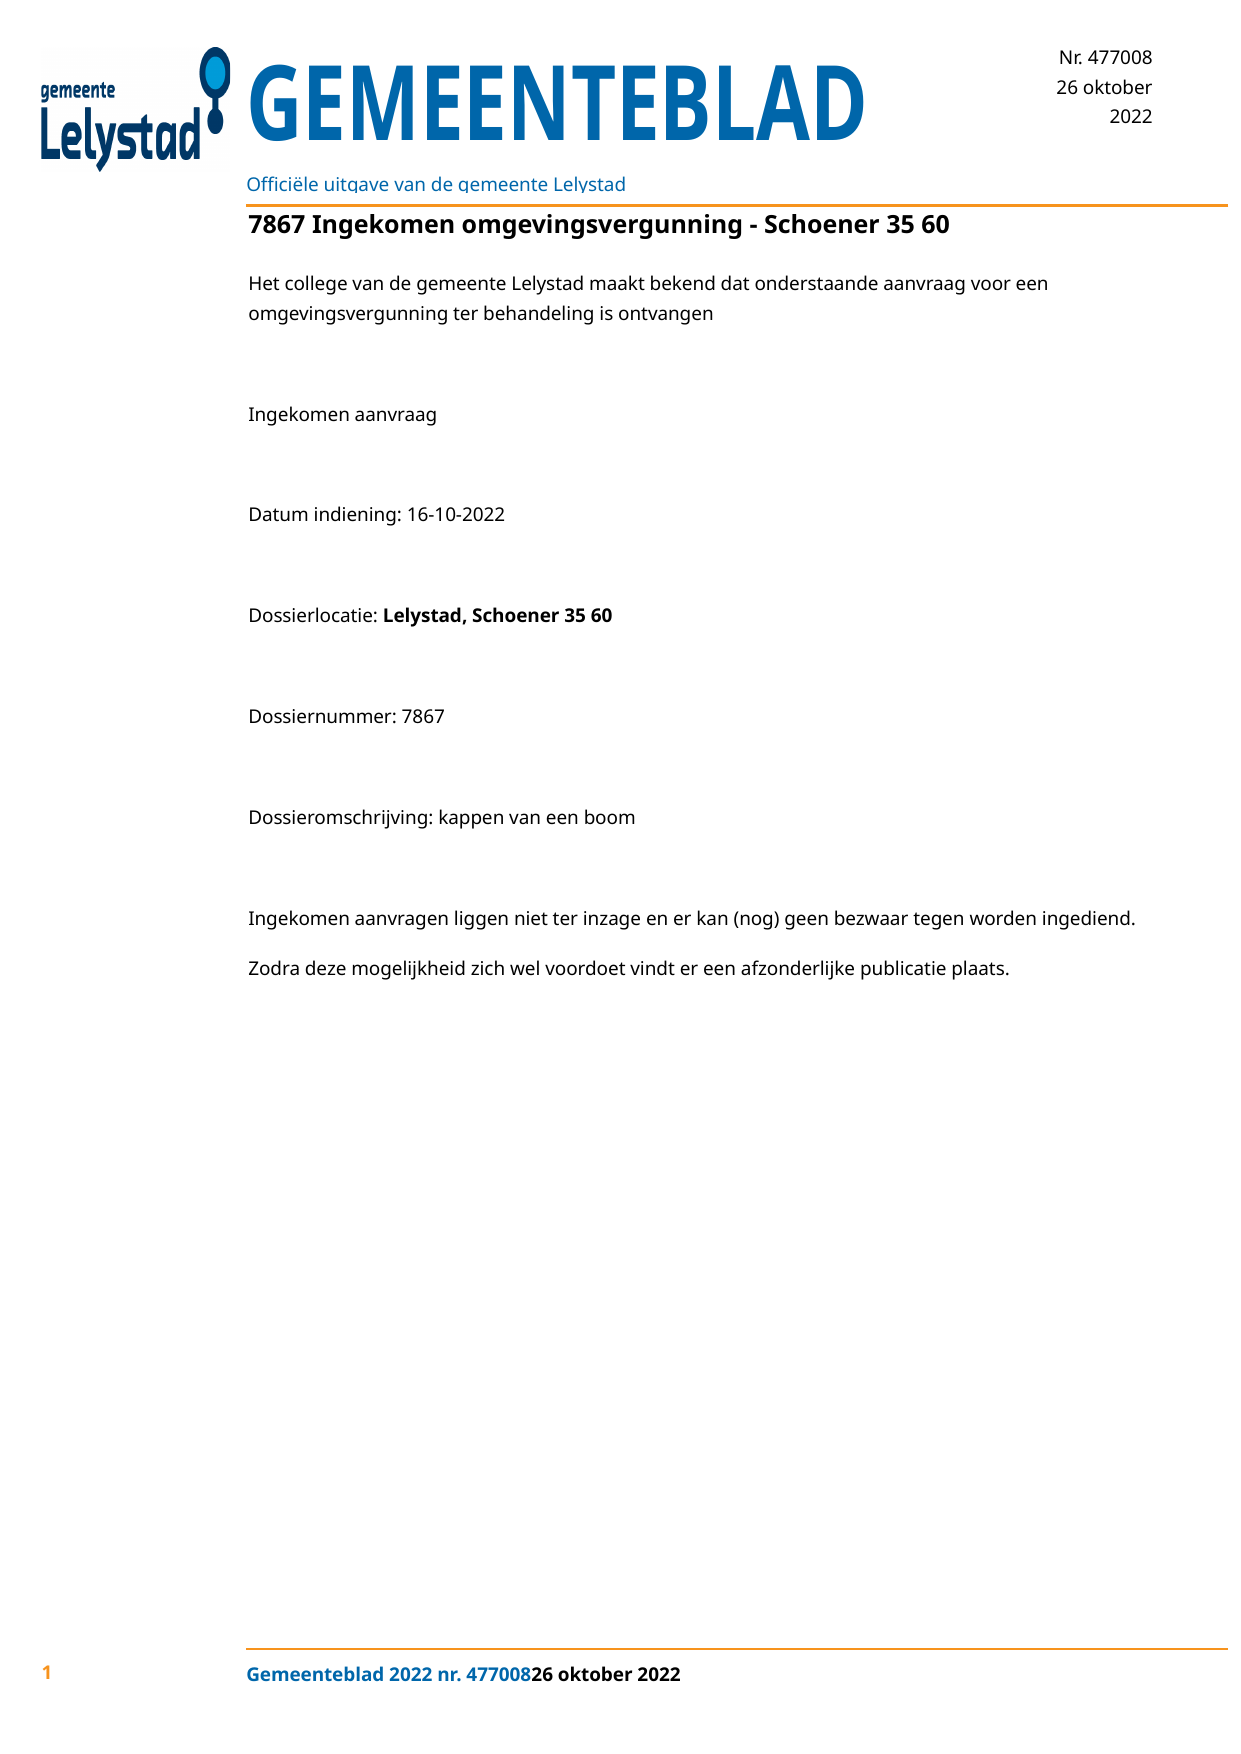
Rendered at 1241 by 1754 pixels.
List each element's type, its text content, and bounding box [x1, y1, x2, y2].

text Ingekomen aanvragen liggen niet ter inzage en er kan (nog) geen bezwaar tegen worden ingediend. [248, 905, 1152, 931]
text Dossiernummer: 7867 [248, 703, 1152, 729]
text Het college van de gemeente Lelystad maakt bekend dat onderstaande aanvraag voor een omgevingsvergunning ter behandeling is ontvangen [248, 270, 1152, 326]
text Dossierlocatie: Lelystad, Schoener 35 60 [248, 602, 1152, 628]
text Zodra deze mogelijkheid zich wel voordoet vindt er een afzonderlijke publicatie plaats. [248, 955, 1152, 981]
text Ingekomen aanvraag [248, 401, 1152, 426]
text 7867 Ingekomen omgevingsvergunning - Schoener 35 60 [248, 207, 1152, 241]
text Datum indiening: 16-10-2022 [248, 502, 1152, 527]
text Dossieromschrijving: kappen van een boom [248, 804, 1152, 830]
picture [41, 47, 231, 172]
